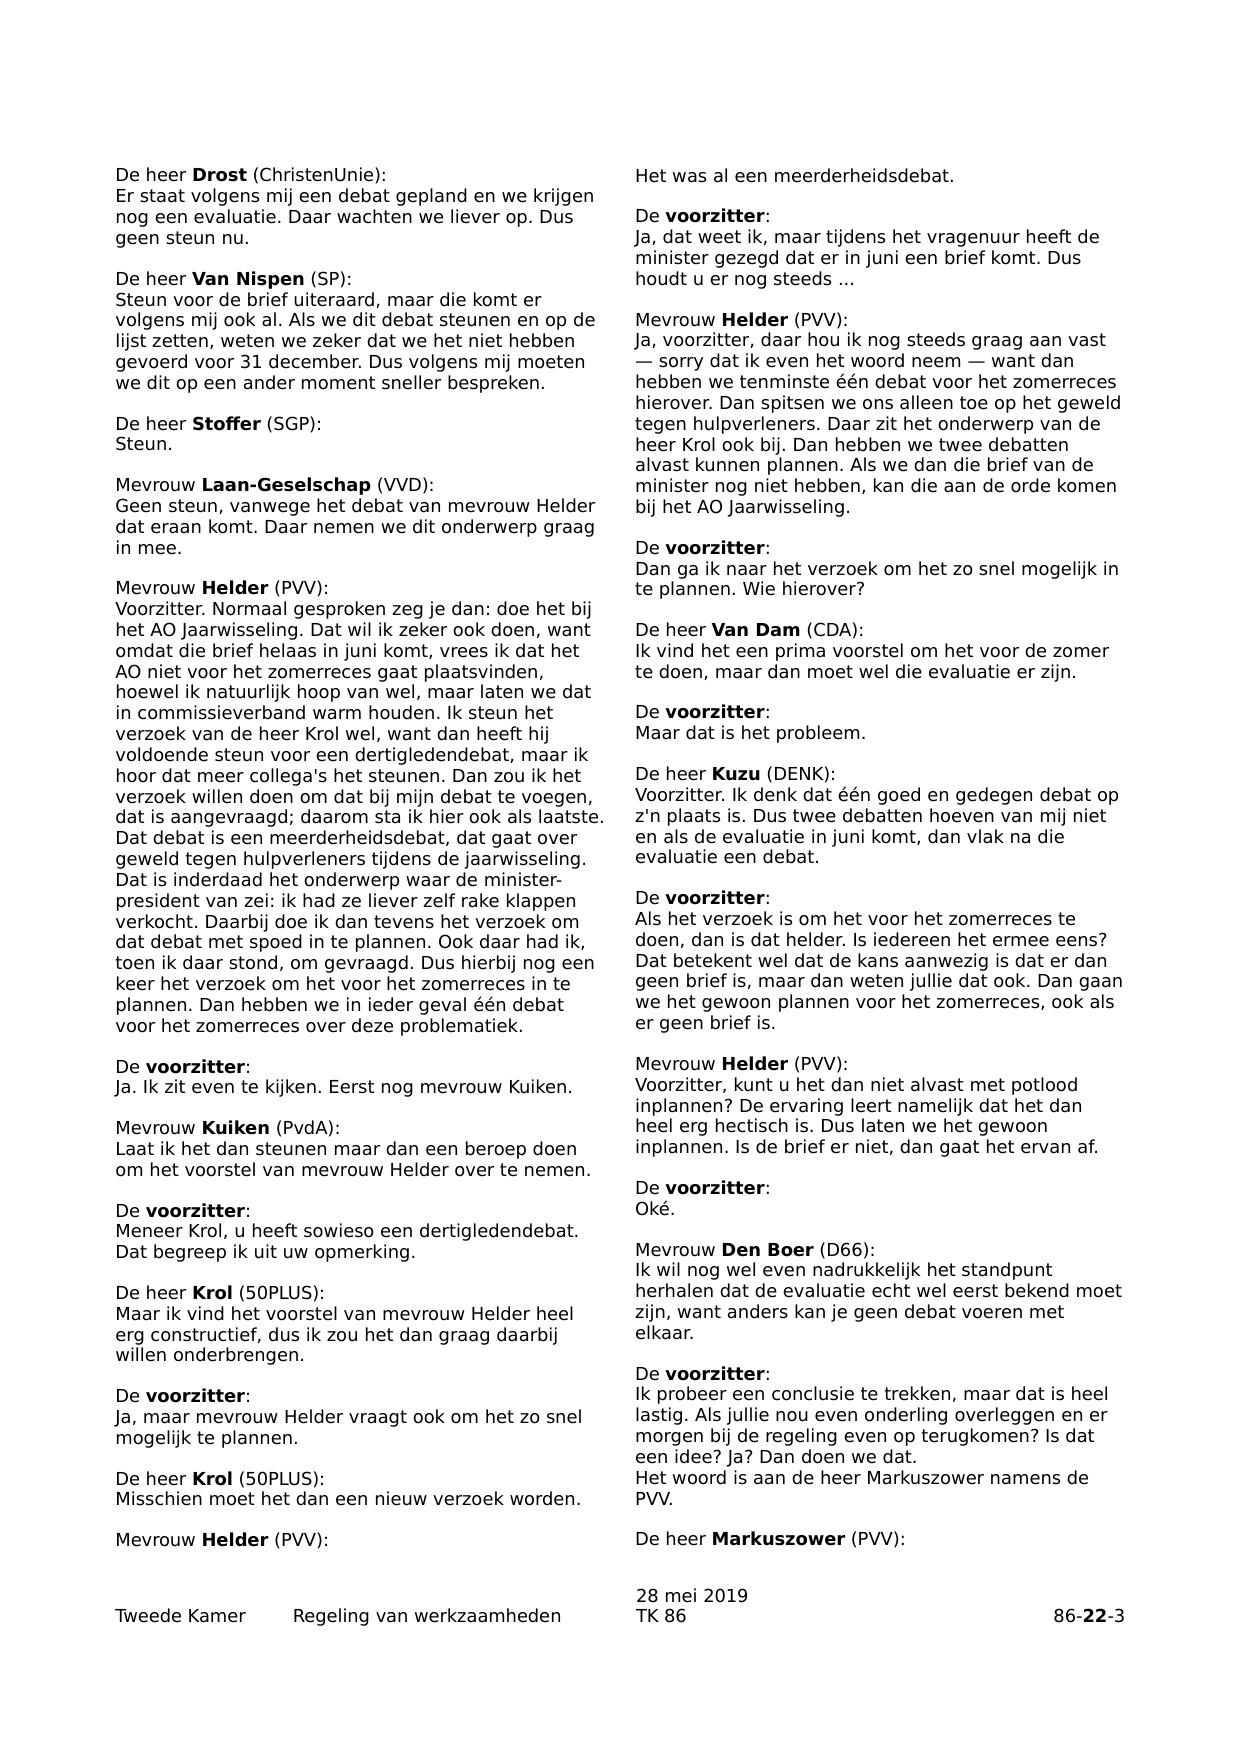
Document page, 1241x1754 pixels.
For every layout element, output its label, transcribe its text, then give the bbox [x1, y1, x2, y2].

text De heer Van Nispen (SP): [115, 268, 605, 289]
text De voorzitter: [115, 1386, 605, 1407]
text Ik wil nog wel even nadrukkelijk het standpunt herhalen dat de evaluatie echt wel eerst bekend moet zijn, want anders kan je geen debat voeren met elkaar. [635, 1260, 1125, 1343]
text Ik vind het een prima voorstel om het voor de zomer te doen, maar dan moet wel die evaluatie er zijn. [635, 641, 1125, 682]
text Maar dat is het probleem. [635, 723, 1125, 744]
text Mevrouw Helder (PVV): [115, 578, 605, 599]
text Mevrouw Laan-Geselschap (VVD): [115, 475, 605, 496]
text Mevrouw Kuiken (PvdA): [115, 1118, 605, 1139]
text De heer Kuzu (DENK): [635, 764, 1125, 785]
text Meneer Krol, u heeft sowieso een dertigledendebat. Dat begreep ik uit uw opmerking. [115, 1221, 605, 1263]
text Mevrouw Helder (PVV): [635, 1054, 1125, 1074]
text Voorzitter, kunt u het dan niet alvast met potlood inplannen? De ervaring leert namelijk dat het dan heel erg hectisch is. Dus laten we het gewoon inplannen. Is de brief er niet, dan gaat het ervan af. [635, 1074, 1125, 1158]
text De voorzitter: [635, 1363, 1125, 1384]
text Als het verzoek is om het voor het zomerreces te doen, dan is dat helder. Is iedereen het ermee eens? Dat betekent wel dat de kans aanwezig is dat er dan geen brief is, maar dan weten jullie dat ook. Dan gaan we het gewoon plannen voor het zomerreces, ook als er geen brief is. [635, 909, 1125, 1034]
text Mevrouw Den Boer (D66): [635, 1239, 1125, 1260]
text De heer Stoffer (SGP): [115, 413, 605, 434]
text Steun voor de brief uiteraard, maar die komt er volgens mij ook al. Als we dit debat steunen en op de lijst zetten, weten we zeker dat we het niet hebben gevoerd voor 31 december. Dus volgens mij moeten we dit op een ander moment sneller bespreken. [115, 289, 605, 393]
text Maar ik vind het voorstel van mevrouw Helder heel erg constructief, dus ik zou het dan graag daarbij willen onderbrengen. [115, 1303, 605, 1366]
text Laat ik het dan steunen maar dan een beroep doen om het voorstel van mevrouw Helder over te nemen. [115, 1139, 605, 1180]
text De voorzitter: [635, 702, 1125, 723]
text De heer Drost (ChristenUnie): [115, 165, 605, 186]
text Geen steun, vanwege het debat van mevrouw Helder dat eraan komt. Daar nemen we dit onderwerp graag in mee. [115, 496, 605, 558]
text Oké. [635, 1198, 1125, 1219]
text Ik probeer een conclusie te trekken, maar dat is heel lastig. Als jullie nou even onderling overleggen en er morgen bij de regeling even op terugkomen? Is dat een idee? Ja? Dan doen we dat. [635, 1384, 1125, 1467]
text Voorzitter. Normaal gesproken zeg je dan: doe het bij het AO Jaarwisseling. Dat wil ik zeker ook doen, want omdat die brief helaas in juni komt, vrees ik dat het AO niet voor het zomerreces gaat plaatsvinden, hoewel ik natuurlijk hoop van wel, maar laten we dat in commissieverband warm houden. Ik steun het verzoek van de heer Krol wel, want dan heeft hij voldoende steun voor een dertigledendebat, maar ik hoor dat meer collega's het steunen. Dan zou ik het verzoek willen doen om dat bij mijn debat te voegen, dat is aangevraagd; daarom sta ik hier ook als laatste. Dat debat is een meerderheidsdebat, dat gaat over geweld tegen hulpverleners tijdens de jaarwisseling. Dat is inderdaad het onderwerp waar de minister-president van zei: ik had ze liever zelf rake klappen verkocht. Daarbij doe ik dan tevens het verzoek om dat debat met spoed in te plannen. Ook daar had ik, toen ik daar stond, om gevraagd. Dus hierbij nog een keer het verzoek om het voor het zomerreces in te plannen. Dan hebben we in ieder geval één debat voor het zomerreces over deze problematiek. [115, 599, 605, 1036]
text De heer Markuszower (PVV): [635, 1529, 1125, 1550]
text Voorzitter. Ik denk dat één goed en gedegen debat op z'n plaats is. Dus twee debatten hoeven van mij niet en als de evaluatie in juni komt, dan vlak na die evaluatie een debat. [635, 785, 1125, 868]
text De voorzitter: [635, 1178, 1125, 1198]
text Het was al een meerderheidsdebat. [635, 165, 1125, 186]
text Mevrouw Helder (PVV): [115, 1530, 605, 1551]
text Ja. Ik zit even te kijken. Eerst nog mevrouw Kuiken. [115, 1077, 605, 1098]
text De heer Van Dam (CDA): [635, 620, 1125, 641]
text Ja, maar mevrouw Helder vraagt ook om het zo snel mogelijk te plannen. [115, 1407, 605, 1448]
text De voorzitter: [115, 1200, 605, 1221]
text Er staat volgens mij een debat gepland en we krijgen nog een evaluatie. Daar wachten we liever op. Dus geen steun nu. [115, 186, 605, 248]
text De heer Krol (50PLUS): [115, 1283, 605, 1303]
text De voorzitter: [635, 538, 1125, 558]
text De voorzitter: [635, 888, 1125, 909]
text De voorzitter: [635, 206, 1125, 227]
text Het woord is aan de heer Markuszower namens de PVV. [635, 1467, 1125, 1509]
text Dan ga ik naar het verzoek om het zo snel mogelijk in te plannen. Wie hierover? [635, 558, 1125, 600]
text De voorzitter: [115, 1056, 605, 1077]
text Ja, voorzitter, daar hou ik nog steeds graag aan vast — sorry dat ik even het woord neem — want dan hebben we tenminste één debat voor het zomerreces hierover. Dan spitsen we ons alleen toe op het geweld tegen hulpverleners. Daar zit het onderwerp van de heer Krol ook bij. Dan hebben we twee debatten alvast kunnen plannen. Als we dan die brief van de minister nog niet hebben, kan die aan de orde komen bij het AO Jaarwisseling. [635, 330, 1125, 518]
text Mevrouw Helder (PVV): [635, 309, 1125, 330]
text Misschien moet het dan een nieuw verzoek worden. [115, 1489, 605, 1510]
text Ja, dat weet ik, maar tijdens het vragenuur heeft de minister gezegd dat er in juni een brief komt. Dus houdt u er nog steeds ... [635, 227, 1125, 289]
text Steun. [115, 434, 605, 455]
text De heer Krol (50PLUS): [115, 1468, 605, 1489]
